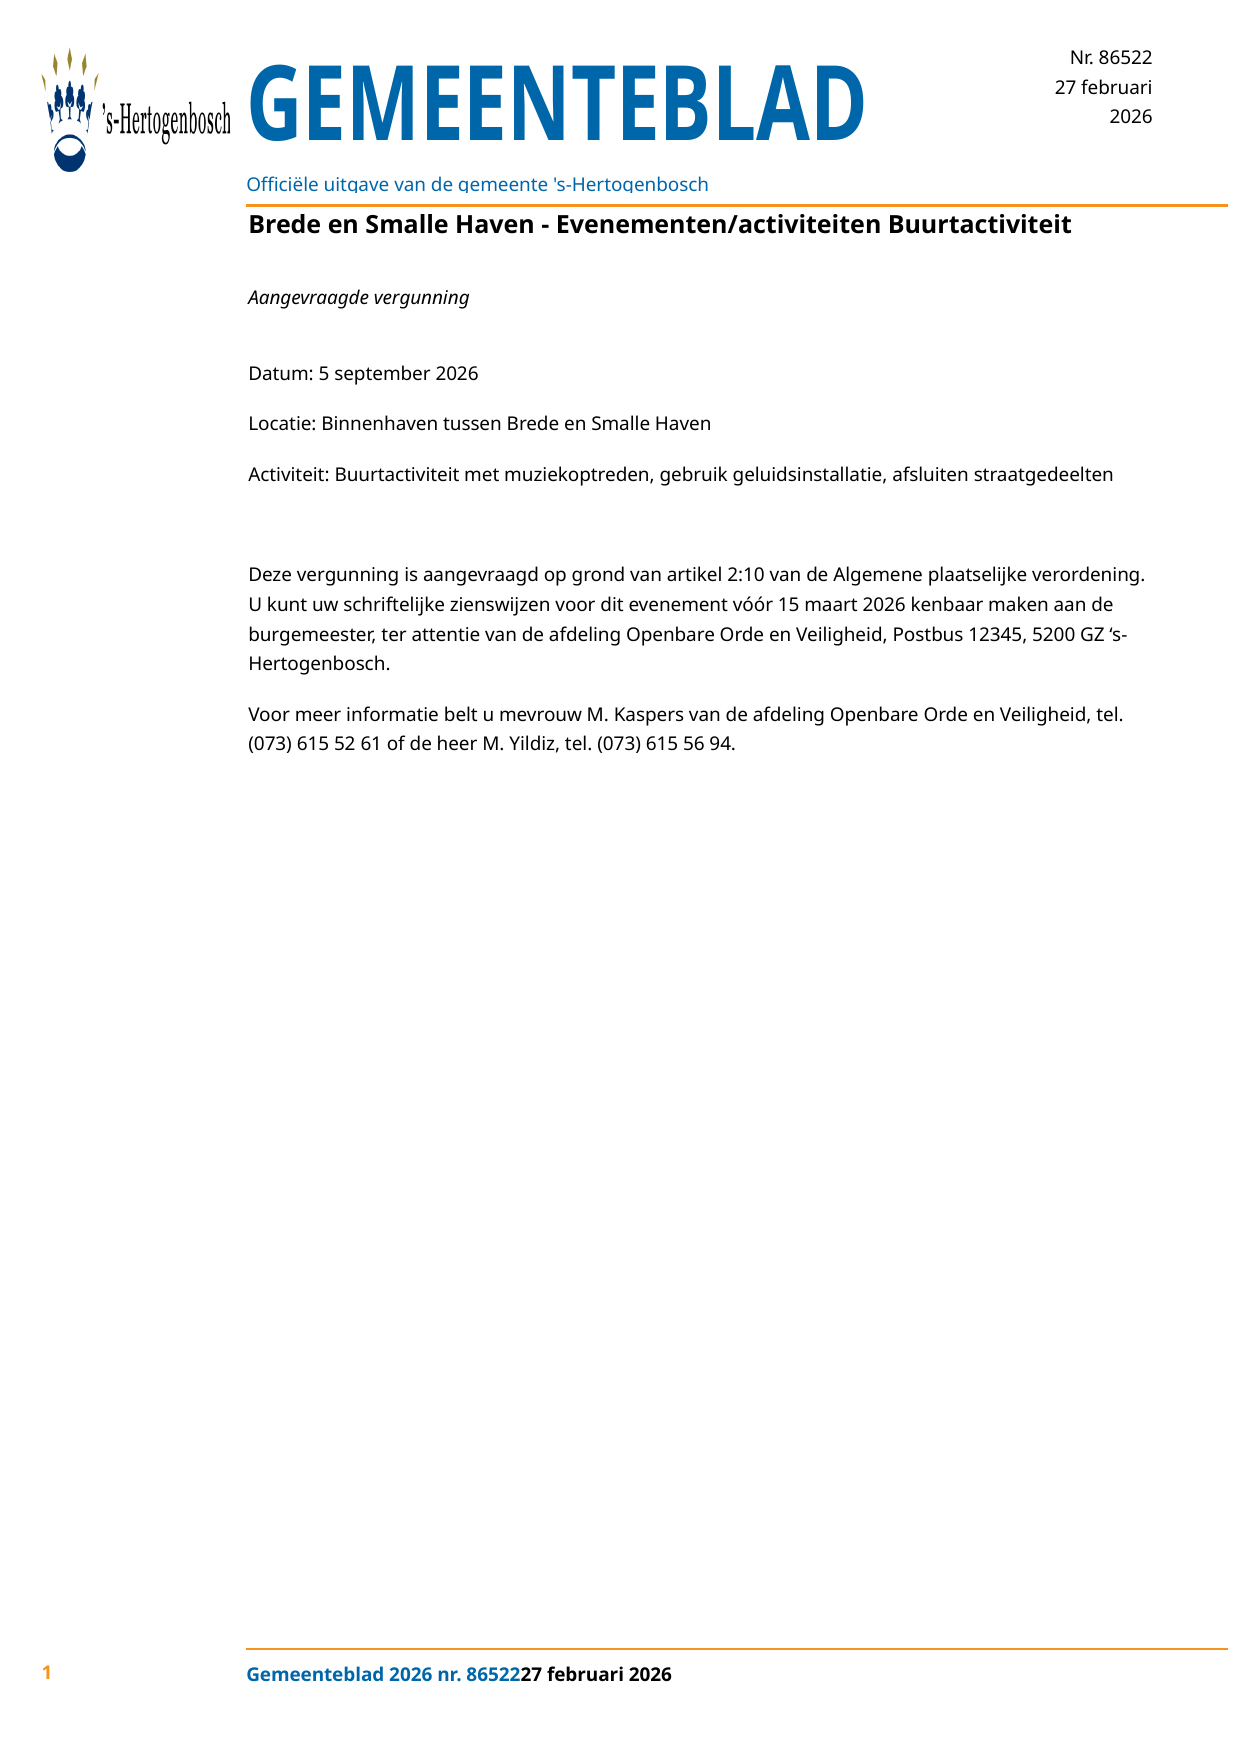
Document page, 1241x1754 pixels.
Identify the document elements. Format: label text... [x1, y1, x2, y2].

picture [41, 47, 231, 172]
text Deze vergunning is aangevraagd op grond van artikel 2:10 van de Algemene plaatselijke verordening. U kunt uw schriftelijke zienswijzen voor dit evenement vóór 15 maart 2026 kenbaar maken aan de burgemeester, ter attentie van de afdeling Openbare Orde en Veiligheid, Postbus 12345, 5200 GZ ‘s-Hertogenbosch. [248, 562, 1152, 676]
text Locatie: Binnenhaven tussen Brede en Smalle Haven [248, 410, 1152, 436]
text Voor meer informatie belt u mevrouw M. Kaspers van de afdeling Openbare Orde en Veiligheid, tel. (073) 615 52 61 of de heer M. Yildiz, tel. (073) 615 56 94. [248, 701, 1152, 756]
text Activiteit: Buurtactiviteit met muziekoptreden, gebruik geluidsinstallatie, afsluiten straatgedeelten [248, 461, 1152, 487]
text Datum: 5 september 2026 [248, 360, 1152, 386]
text Aangevraagde vergunning [248, 284, 1152, 309]
text Brede en Smalle Haven - Evenementen/activiteiten Buurtactiviteit [248, 207, 1152, 241]
